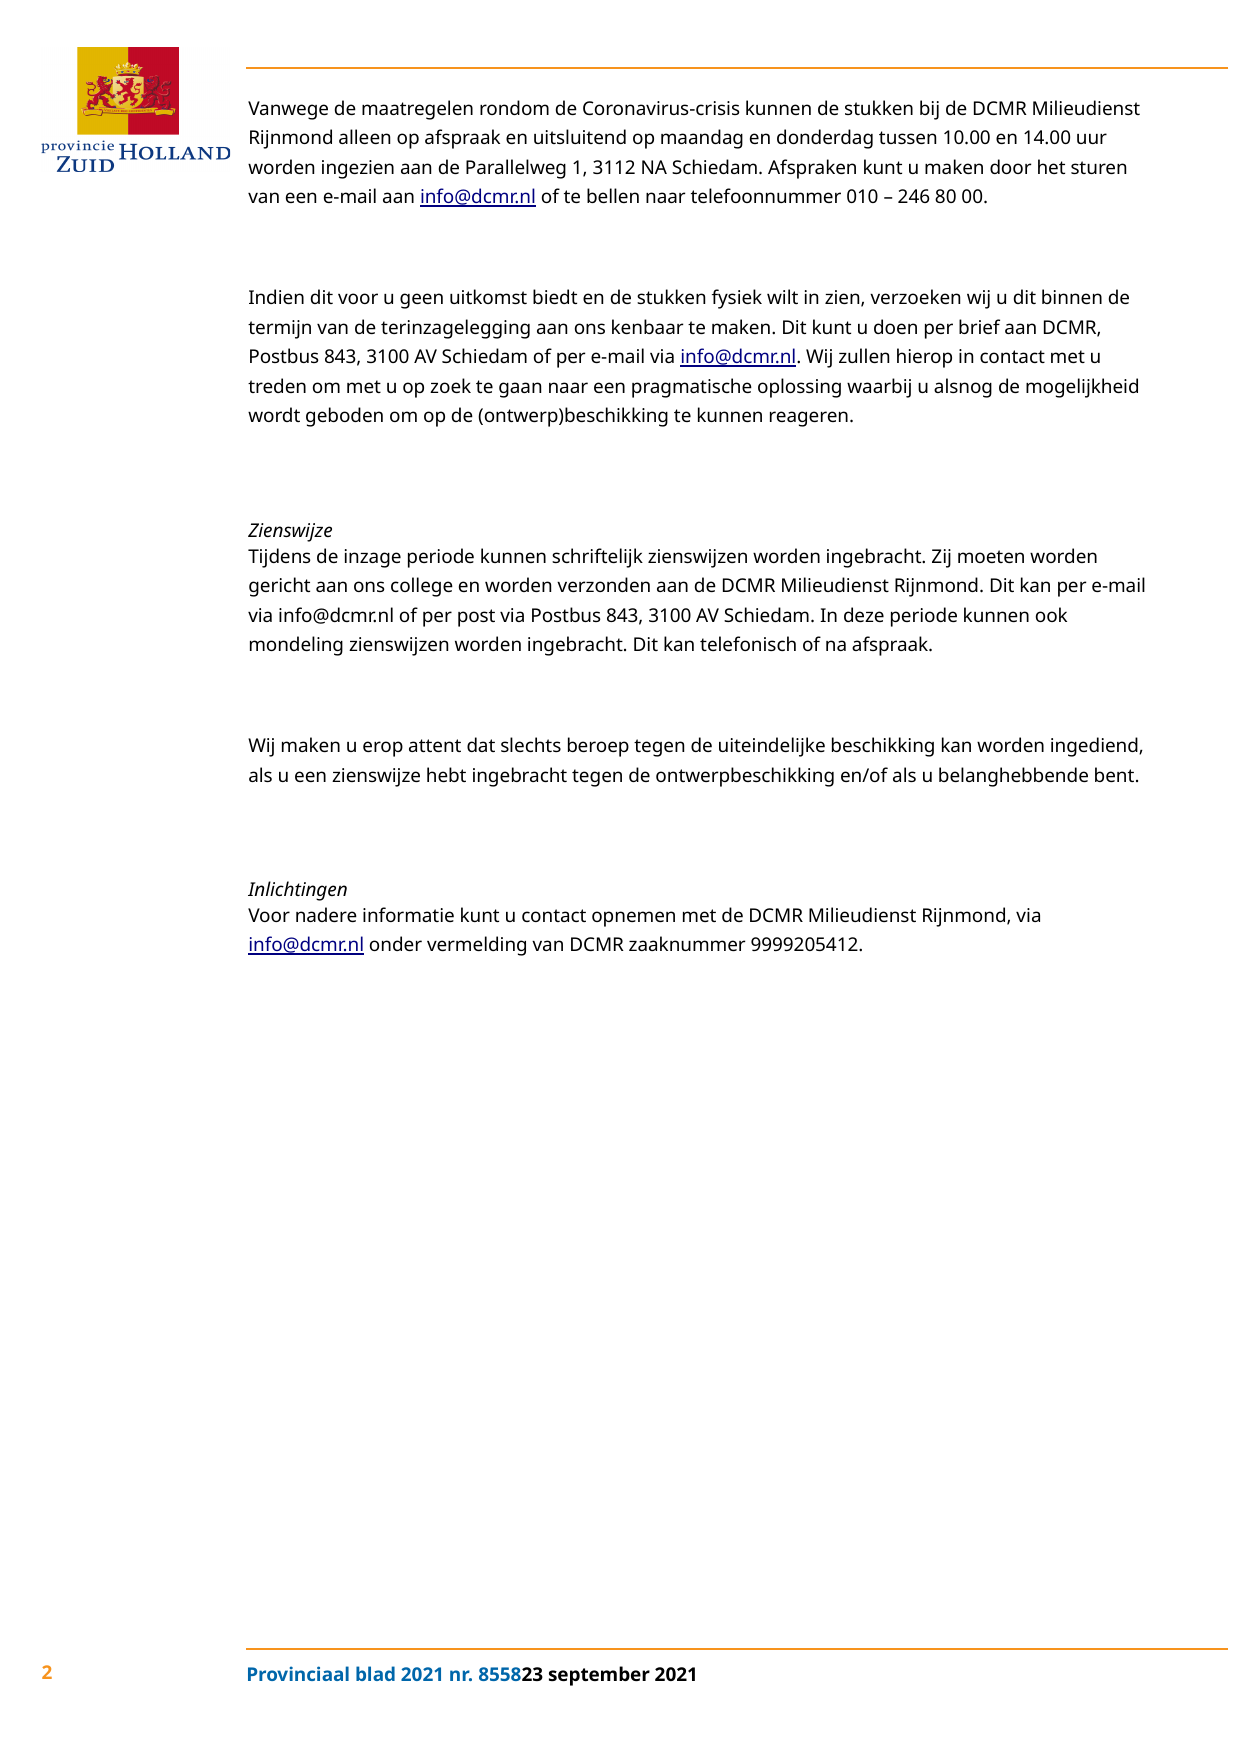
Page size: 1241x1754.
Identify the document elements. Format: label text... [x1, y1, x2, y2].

text Zienswijze [248, 517, 1152, 543]
text Vanwege de maatregelen rondom de Coronavirus-crisis kunnen de stukken bij de DCMR Milieudienst Rijnmond alleen op afspraak en uitsluitend op maandag en donderdag tussen 10.00 en 14.00 uur worden ingezien aan de Parallelweg 1, 3112 NA Schiedam. Afspraken kunt u maken door het sturen van een e-mail aan info@dcmr.nl of te bellen naar telefoonnummer 010 – 246 80 00. [248, 95, 1152, 209]
text Inlichtingen [248, 876, 1152, 902]
picture [41, 47, 231, 172]
text Wij maken u erop attent dat slechts beroep tegen de uiteindelijke beschikking kan worden ingediend, als u een zienswijze hebt ingebracht tegen de ontwerpbeschikking en/of als u belanghebbende bent. [248, 732, 1152, 788]
text Indien dit voor u geen uitkomst biedt en de stukken fysiek wilt in zien, verzoeken wij u dit binnen de termijn van de terinzagelegging aan ons kenbaar te maken. Dit kunt u doen per brief aan DCMR, Postbus 843, 3100 AV Schiedam of per e-mail via info@dcmr.nl. Wij zullen hierop in contact met u treden om met u op zoek te gaan naar een pragmatische oplossing waarbij u alsnog de mogelijkheid wordt geboden om op de (ontwerp)beschikking te kunnen reageren. [248, 284, 1152, 428]
text Tijdens de inzage periode kunnen schriftelijk zienswijzen worden ingebracht. Zij moeten worden gericht aan ons college en worden verzonden aan de DCMR Milieudienst Rijnmond. Dit kan per e-mail via info@dcmr.nl of per post via Postbus 843, 3100 AV Schiedam. In deze periode kunnen ook mondeling zienswijzen worden ingebracht. Dit kan telefonisch of na afspraak. [248, 543, 1152, 657]
text Voor nadere informatie kunt u contact opnemen met de DCMR Milieudienst Rijnmond, via info@dcmr.nl onder vermelding van DCMR zaaknummer 9999205412. [248, 902, 1152, 957]
